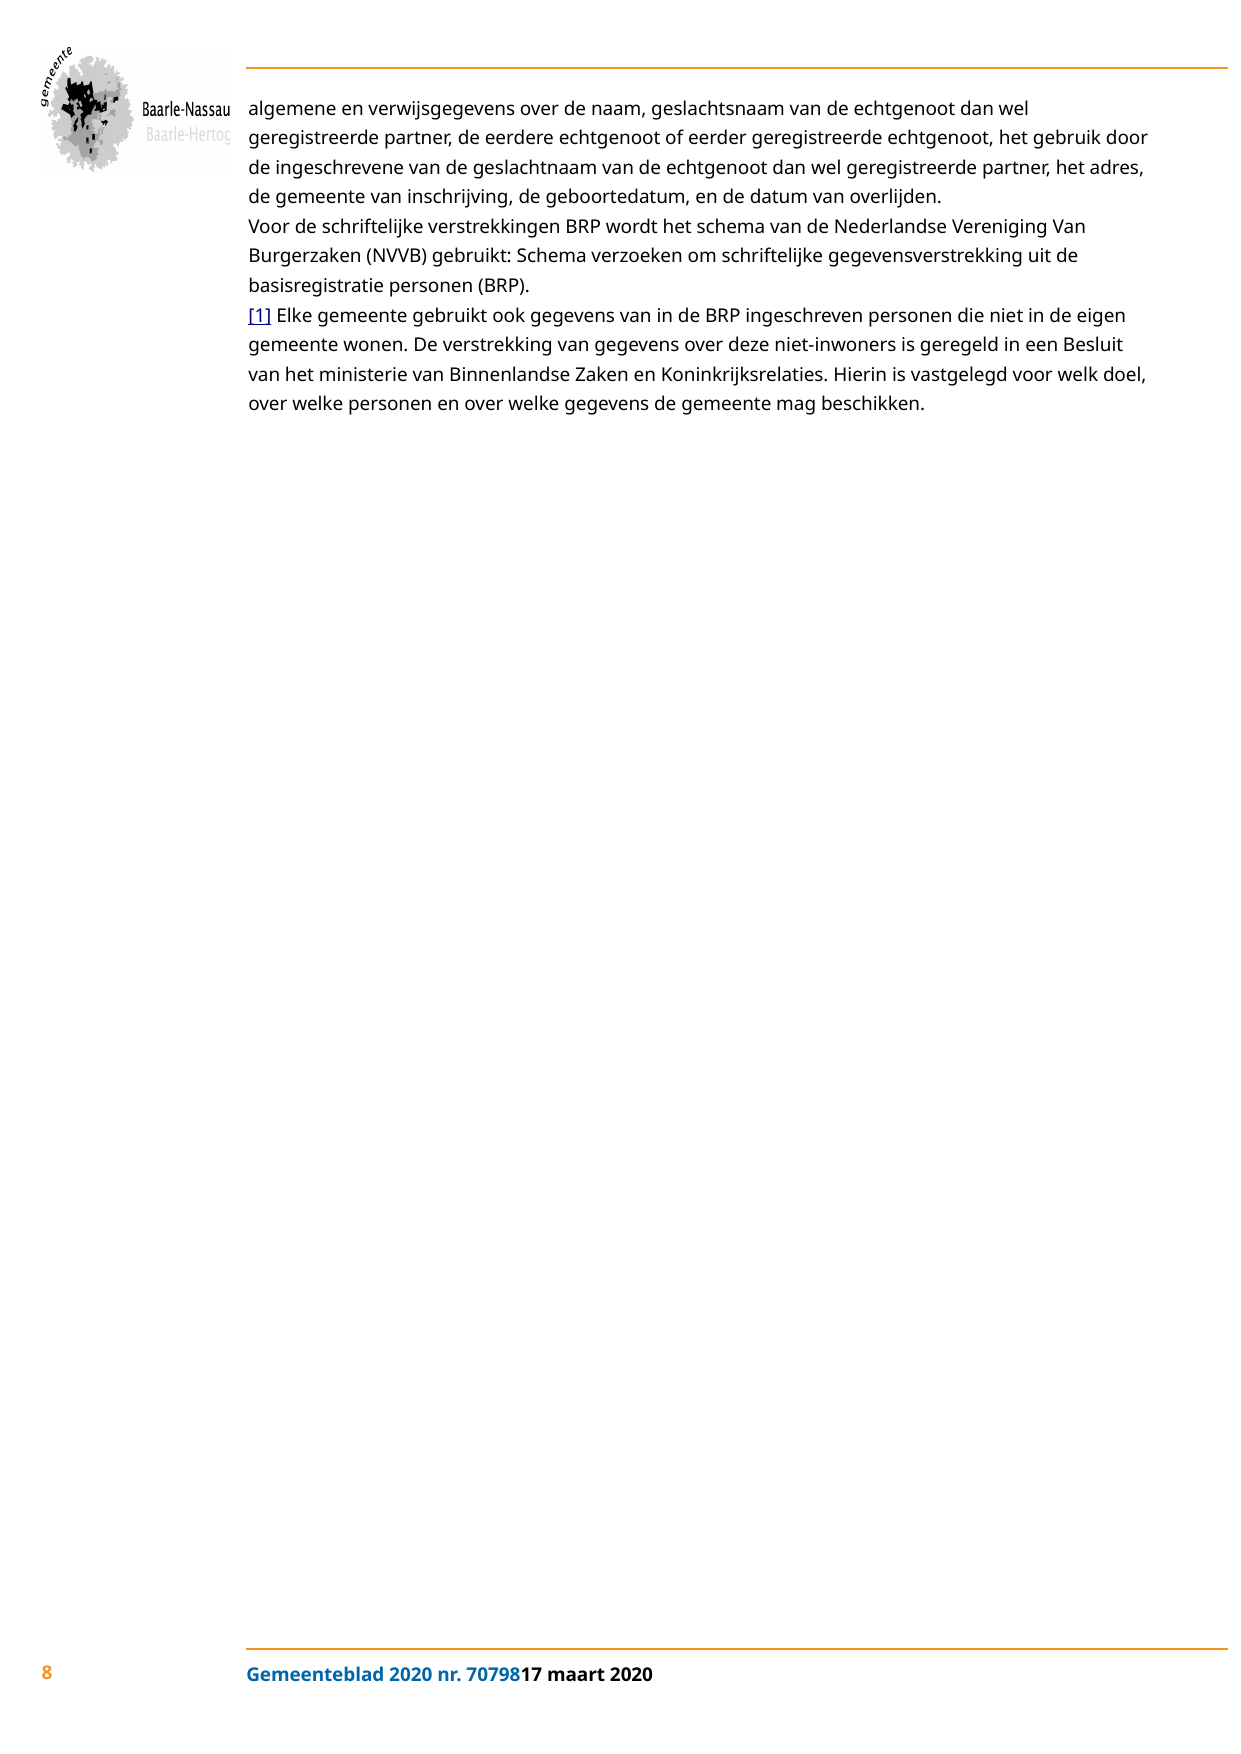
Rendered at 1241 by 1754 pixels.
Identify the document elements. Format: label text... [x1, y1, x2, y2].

text [1] Elke gemeente gebruikt ook gegevens van in de BRP ingeschreven personen die niet in de eigen gemeente wonen. De verstrekking van gegevens over deze niet-inwoners is geregeld in een Besluit van het ministerie van Binnenlandse Zaken en Koninkrijksrelaties. Hierin is vastgelegd voor welk doel, over welke personen en over welke gegevens de gemeente mag beschikken. [248, 302, 1152, 416]
picture [41, 47, 231, 172]
text Voor de schriftelijke verstrekkingen BRP wordt het schema van de Nederlandse Vereniging Van Burgerzaken (NVVB) gebruikt: Schema verzoeken om schriftelijke gegevensverstrekking uit de basisregistratie personen (BRP). [248, 213, 1152, 298]
text algemene en verwijsgegevens over de naam, geslachtsnaam van de echtgenoot dan wel geregistreerde partner, de eerdere echtgenoot of eerder geregistreerde echtgenoot, het gebruik door de ingeschrevene van de geslachtnaam van de echtgenoot dan wel geregistreerde partner, het adres, de gemeente van inschrijving, de geboortedatum, en de datum van overlijden. [248, 95, 1152, 209]
